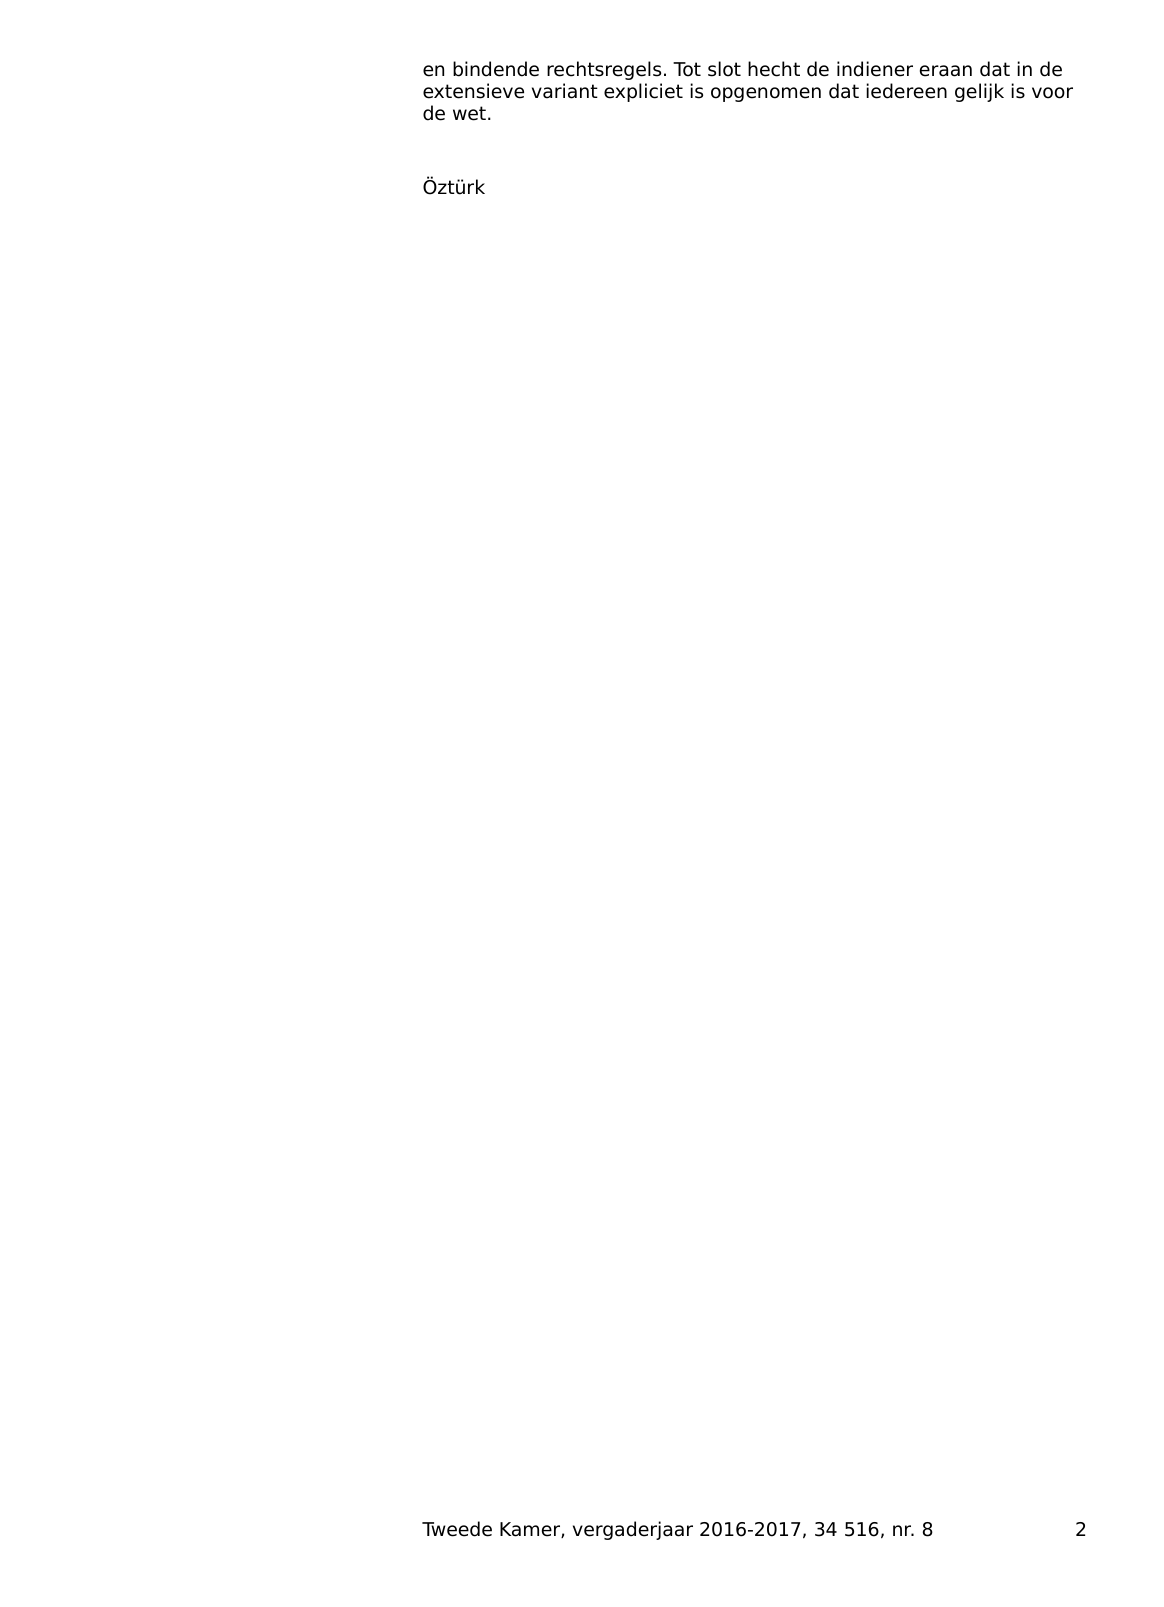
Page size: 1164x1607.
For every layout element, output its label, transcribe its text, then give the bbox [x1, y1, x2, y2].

text en bindende rechtsregels. Tot slot hecht de indiener eraan dat in de extensieve variant expliciet is opgenomen dat iedereen gelijk is voor de wet. [422, 59, 1087, 125]
text Öztürk [422, 155, 1087, 199]
